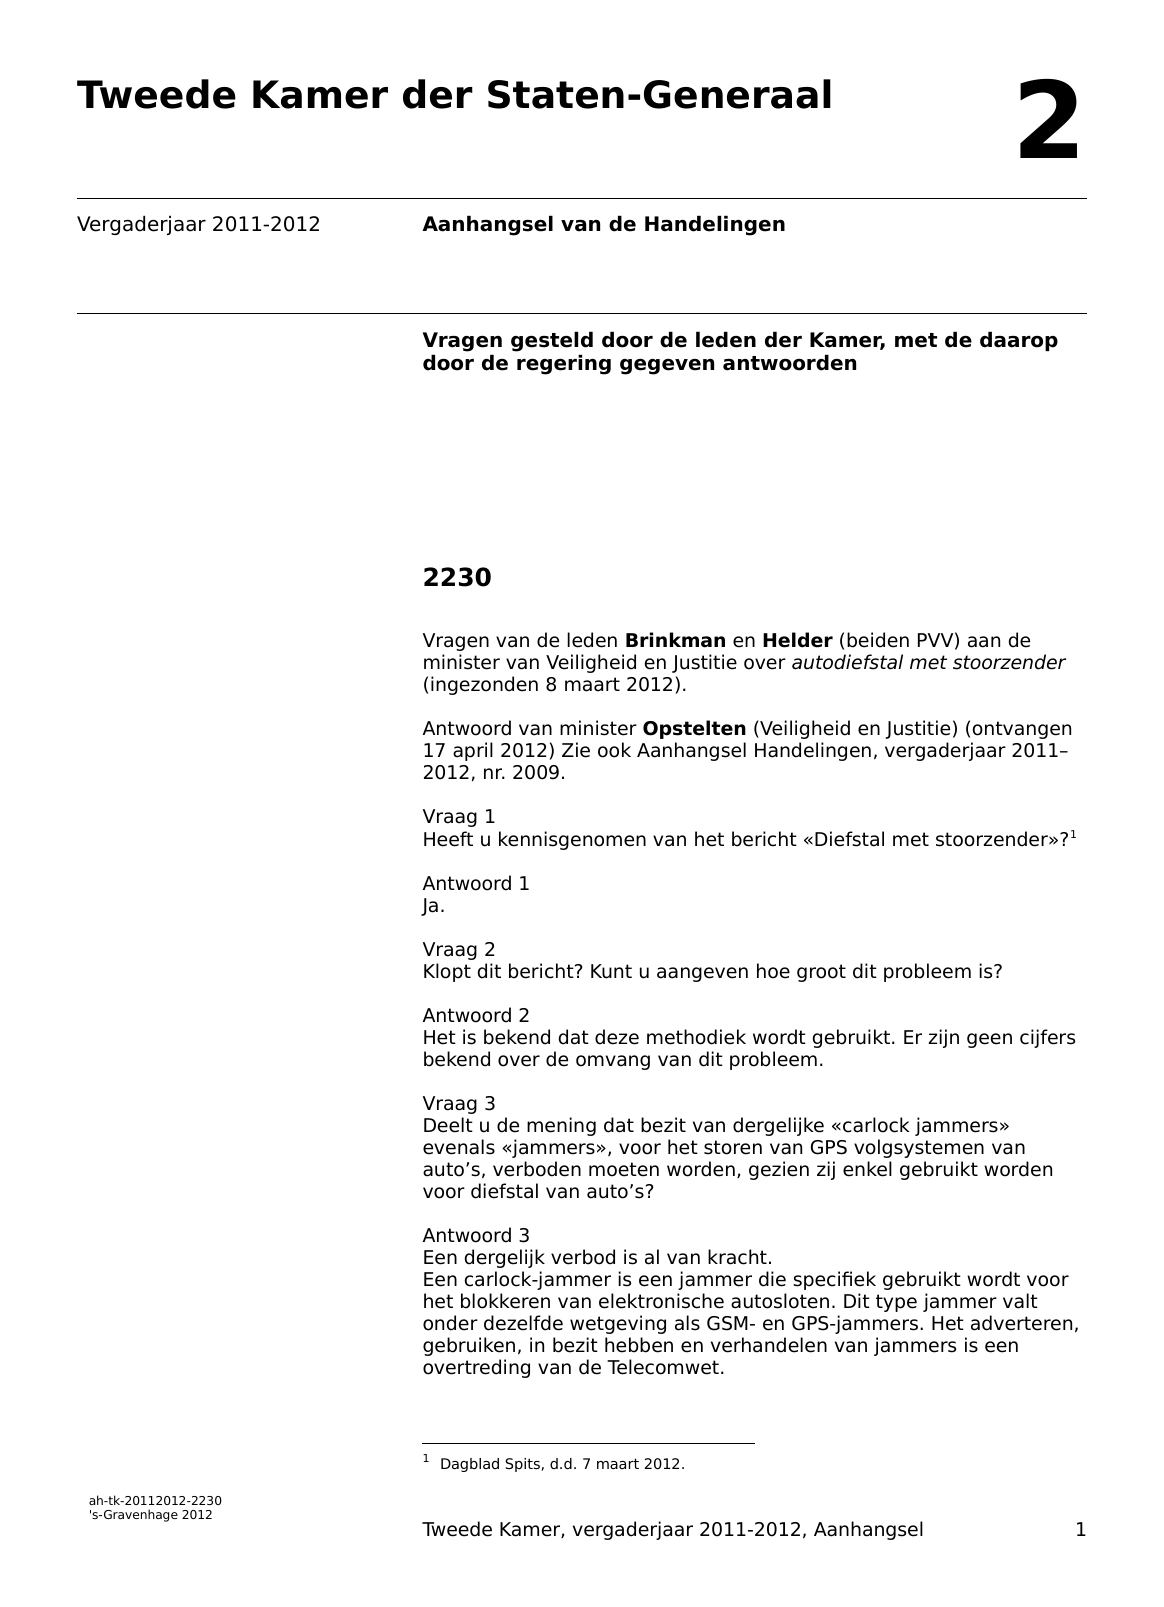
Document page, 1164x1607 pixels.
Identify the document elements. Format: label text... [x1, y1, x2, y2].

table_header Tweede Kamer der Staten-Generaal [77, 59, 886, 198]
text Een carlock-jammer is een jammer die specifiek gebruikt wordt voor het blokkeren van elektronische autosloten. Dit type jammer valt onder dezelfde wetgeving als GSM- en GPS-jammers. Het adverteren, gebruiken, in bezit hebben en verhandelen van jammers is een overtreding van de Telecomwet. [422, 1269, 1087, 1379]
text Dagblad Spits, d.d. 7 maart 2012. [422, 1452, 1087, 1474]
text ah-tk-20112012-2230 [88, 1494, 323, 1508]
table_cell Aanhangsel van de Handelingen [422, 199, 1087, 313]
text Antwoord 2 [422, 1005, 1087, 1027]
table_cell Vragen gesteld door de leden der Kamer, met de daarop door de regering gegeven antwoorden [422, 314, 1087, 375]
table_cell Vergaderjaar 2011-2012 [77, 199, 422, 313]
text Heeft u kennisgenomen van het bericht «Diefstal met stoorzender»? [422, 828, 1087, 850]
text Vraag 1 [422, 806, 1087, 828]
text Vraag 3 [422, 1093, 1087, 1115]
text Ja. [422, 894, 1087, 917]
text Antwoord 3 [422, 1225, 1087, 1247]
text 's-Gravenhage 2012 [88, 1508, 323, 1522]
text Deelt u de mening dat bezit van dergelijke «carlock jammers» evenals «jammers», voor het storen van GPS volgsystemen van auto’s, verboden moeten worden, gezien zij enkel gebruikt worden voor diefstal van auto’s? [422, 1115, 1087, 1203]
text Het is bekend dat deze methodiek wordt gebruikt. Er zijn geen cijfers bekend over de omvang van dit probleem. [422, 1027, 1087, 1071]
text Antwoord 1 [422, 873, 1087, 894]
text Een dergelijk verbod is al van kracht. [422, 1247, 1087, 1269]
text Klopt dit bericht? Kunt u aangeven hoe groot dit probleem is? [422, 961, 1087, 983]
table_header 2 [886, 59, 1087, 198]
text Vraag 2 [422, 939, 1087, 961]
text 2230 [422, 563, 1087, 592]
text Antwoord van minister Opstelten (Veiligheid en Justitie) (ontvangen 17 april 2012) Zie ook Aanhangsel Handelingen, vergaderjaar 2011–2012, nr. 2009. [422, 718, 1087, 784]
table_cell [77, 314, 422, 375]
text Vragen van de leden Brinkman en Helder (beiden PVV) aan de minister van Veiligheid en Justitie over autodiefstal met stoorzender (ingezonden 8 maart 2012). [422, 630, 1087, 696]
